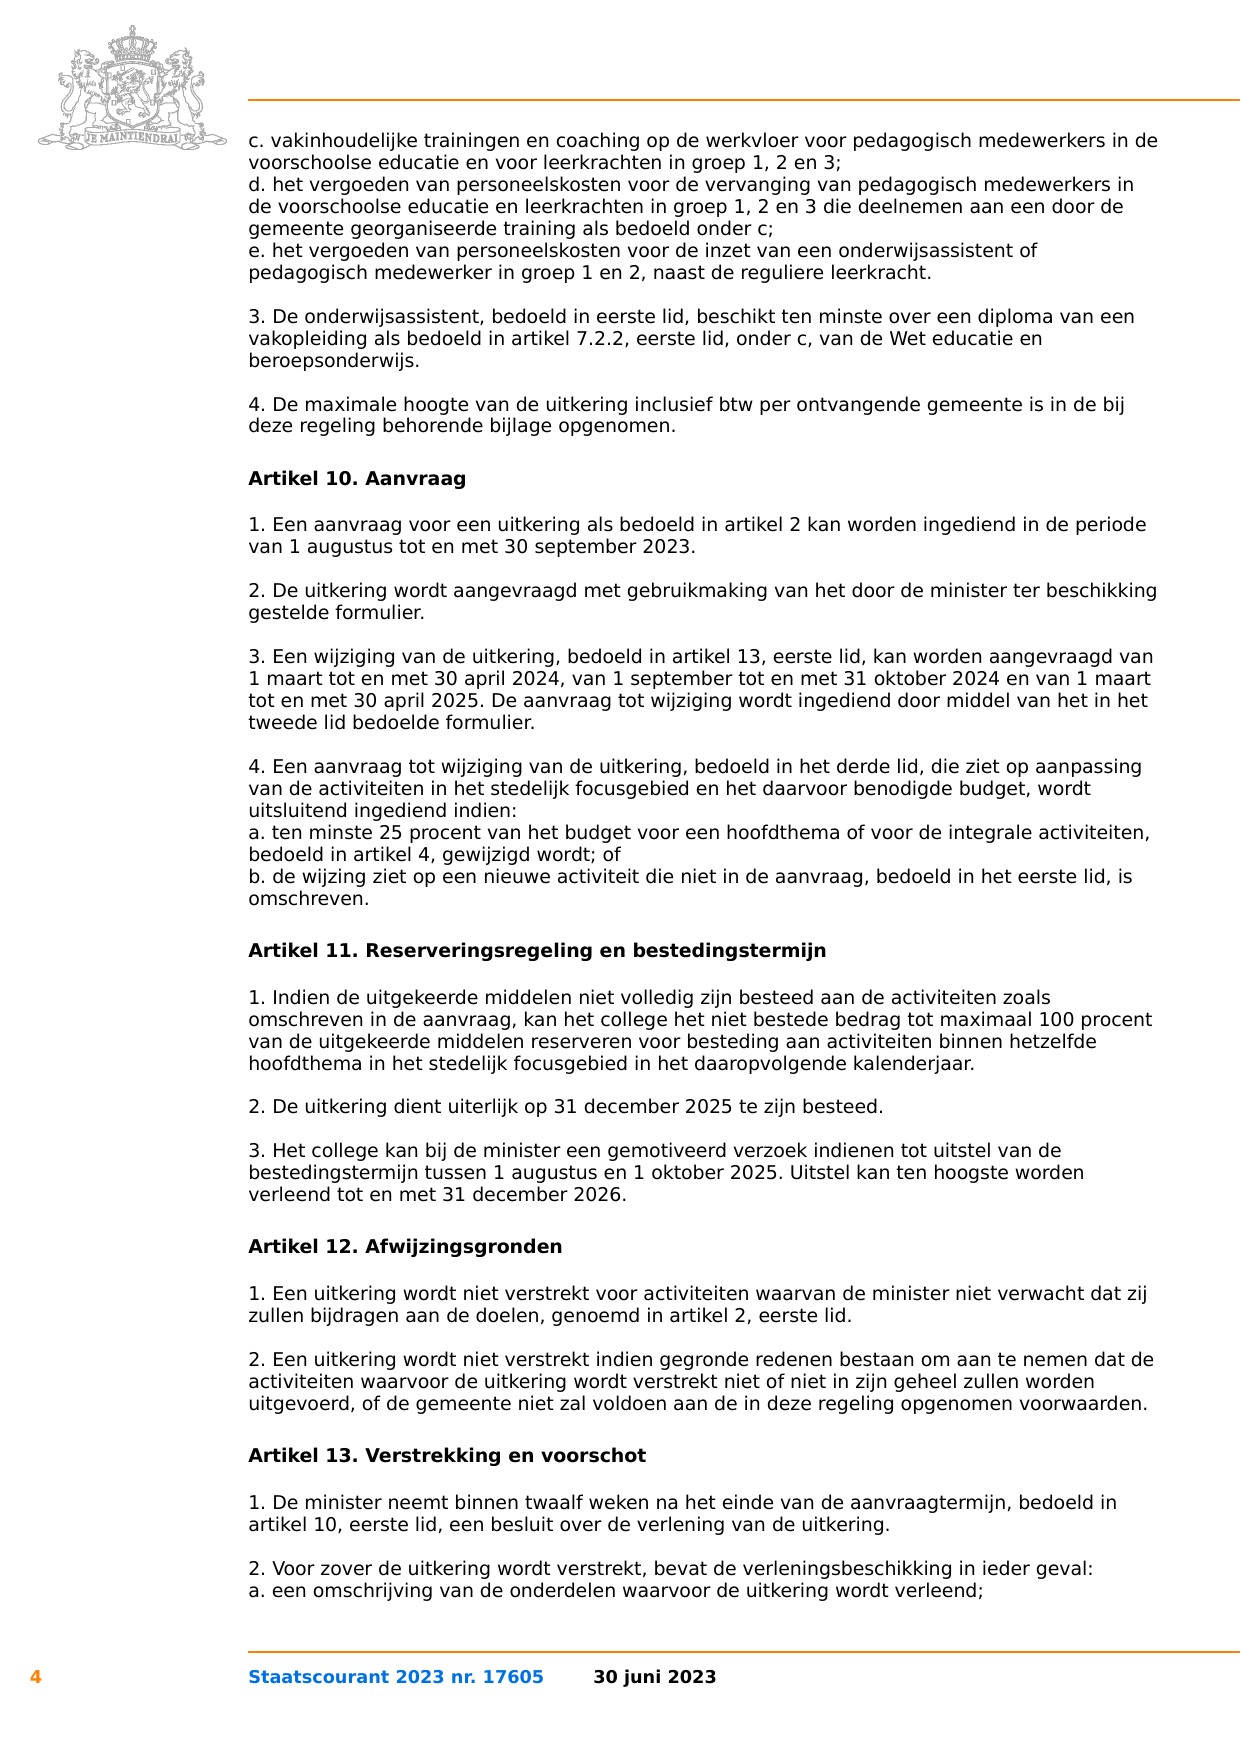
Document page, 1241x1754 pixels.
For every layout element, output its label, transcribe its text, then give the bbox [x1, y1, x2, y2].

text d. het vergoeden van personeelskosten voor de vervanging van pedagogisch medewerkers in de voorschoolse educatie en leerkrachten in groep 1, 2 en 3 die deelnemen aan een door de gemeente georganiseerde training als bedoeld onder c; [248, 174, 1163, 240]
text 1. Indien de uitgekeerde middelen niet volledig zijn besteed aan de activiteiten zoals omschreven in de aanvraag, kan het college het niet bestede bedrag tot maximaal 100 procent van de uitgekeerde middelen reserveren voor besteding aan activiteiten binnen hetzelfde hoofdthema in het stedelijk focusgebied in het daaropvolgende kalenderjaar. [248, 987, 1163, 1074]
text b. de wijzing ziet op een nieuwe activiteit die niet in de aanvraag, bedoeld in het eerste lid, is omschreven. [248, 866, 1163, 910]
text 2. De uitkering wordt aangevraagd met gebruikmaking van het door de minister ter beschikking gestelde formulier. [248, 580, 1163, 624]
text c. vakinhoudelijke trainingen en coaching op de werkvloer voor pedagogisch medewerkers in de voorschoolse educatie en voor leerkrachten in groep 1, 2 en 3; [248, 130, 1163, 174]
text a. ten minste 25 procent van het budget voor een hoofdthema of voor de integrale activiteiten, bedoeld in artikel 4, gewijzigd wordt; of [248, 822, 1163, 866]
text 4. Een aanvraag tot wijziging van de uitkering, bedoeld in het derde lid, die ziet op aanpassing van de activiteiten in het stedelijk focusgebied en het daarvoor benodigde budget, wordt uitsluitend ingediend indien: [248, 756, 1163, 822]
text 2. Voor zover de uitkering wordt verstrekt, bevat de verleningsbeschikking in ieder geval: [248, 1558, 1163, 1580]
text 2. De uitkering dient uiterlijk op 31 december 2025 te zijn besteed. [248, 1096, 1163, 1118]
text e. het vergoeden van personeelskosten voor de inzet van een onderwijsassistent of pedagogisch medewerker in groep 1 en 2, naast de reguliere leerkracht. [248, 240, 1163, 284]
text 1. De minister neemt binnen twaalf weken na het einde van de aanvraagtermijn, bedoeld in artikel 10, eerste lid, een besluit over de verlening van de uitkering. [248, 1492, 1163, 1536]
text 2. Een uitkering wordt niet verstrekt indien gegronde redenen bestaan om aan te nemen dat de activiteiten waarvoor de uitkering wordt verstrekt niet of niet in zijn geheel zullen worden uitgevoerd, of de gemeente niet zal voldoen aan de in deze regeling opgenomen voorwaarden. [248, 1349, 1163, 1415]
text 1. Een aanvraag voor een uitkering als bedoeld in artikel 2 kan worden ingediend in de periode van 1 augustus tot en met 30 september 2023. [248, 514, 1163, 558]
text 3. Een wijziging van de uitkering, bedoeld in artikel 13, eerste lid, kan worden aangevraagd van 1 maart tot en met 30 april 2024, van 1 september tot en met 31 oktober 2024 en van 1 maart tot en met 30 april 2025. De aanvraag tot wijziging wordt ingediend door middel van het in het tweede lid bedoelde formulier. [248, 646, 1163, 734]
text 3. Het college kan bij de minister een gemotiveerd verzoek indienen tot uitstel van de bestedingstermijn tussen 1 augustus en 1 oktober 2025. Uitstel kan ten hoogste worden verleend tot en met 31 december 2026. [248, 1140, 1163, 1206]
subtitle Artikel 13. Verstrekking en voorschot [248, 1445, 1163, 1467]
text 4. De maximale hoogte van de uitkering inclusief btw per ontvangende gemeente is in de bij deze regeling behorende bijlage opgenomen. [248, 393, 1163, 437]
text 1. Een uitkering wordt niet verstrekt voor activiteiten waarvan de minister niet verwacht dat zij zullen bijdragen aan de doelen, genoemd in artikel 2, eerste lid. [248, 1283, 1163, 1327]
subtitle Artikel 11. Reserveringsregeling en bestedingstermijn [248, 940, 1163, 962]
text a. een omschrijving van de onderdelen waarvoor de uitkering wordt verleend; [248, 1580, 1163, 1602]
text 3. De onderwijsassistent, bedoeld in eerste lid, beschikt ten minste over een diploma van een vakopleiding als bedoeld in artikel 7.2.2, eerste lid, onder c, van de Wet educatie en beroepsonderwijs. [248, 306, 1163, 372]
picture [38, 25, 227, 150]
subtitle Artikel 12. Afwijzingsgronden [248, 1236, 1163, 1258]
subtitle Artikel 10. Aanvraag [248, 467, 1163, 489]
